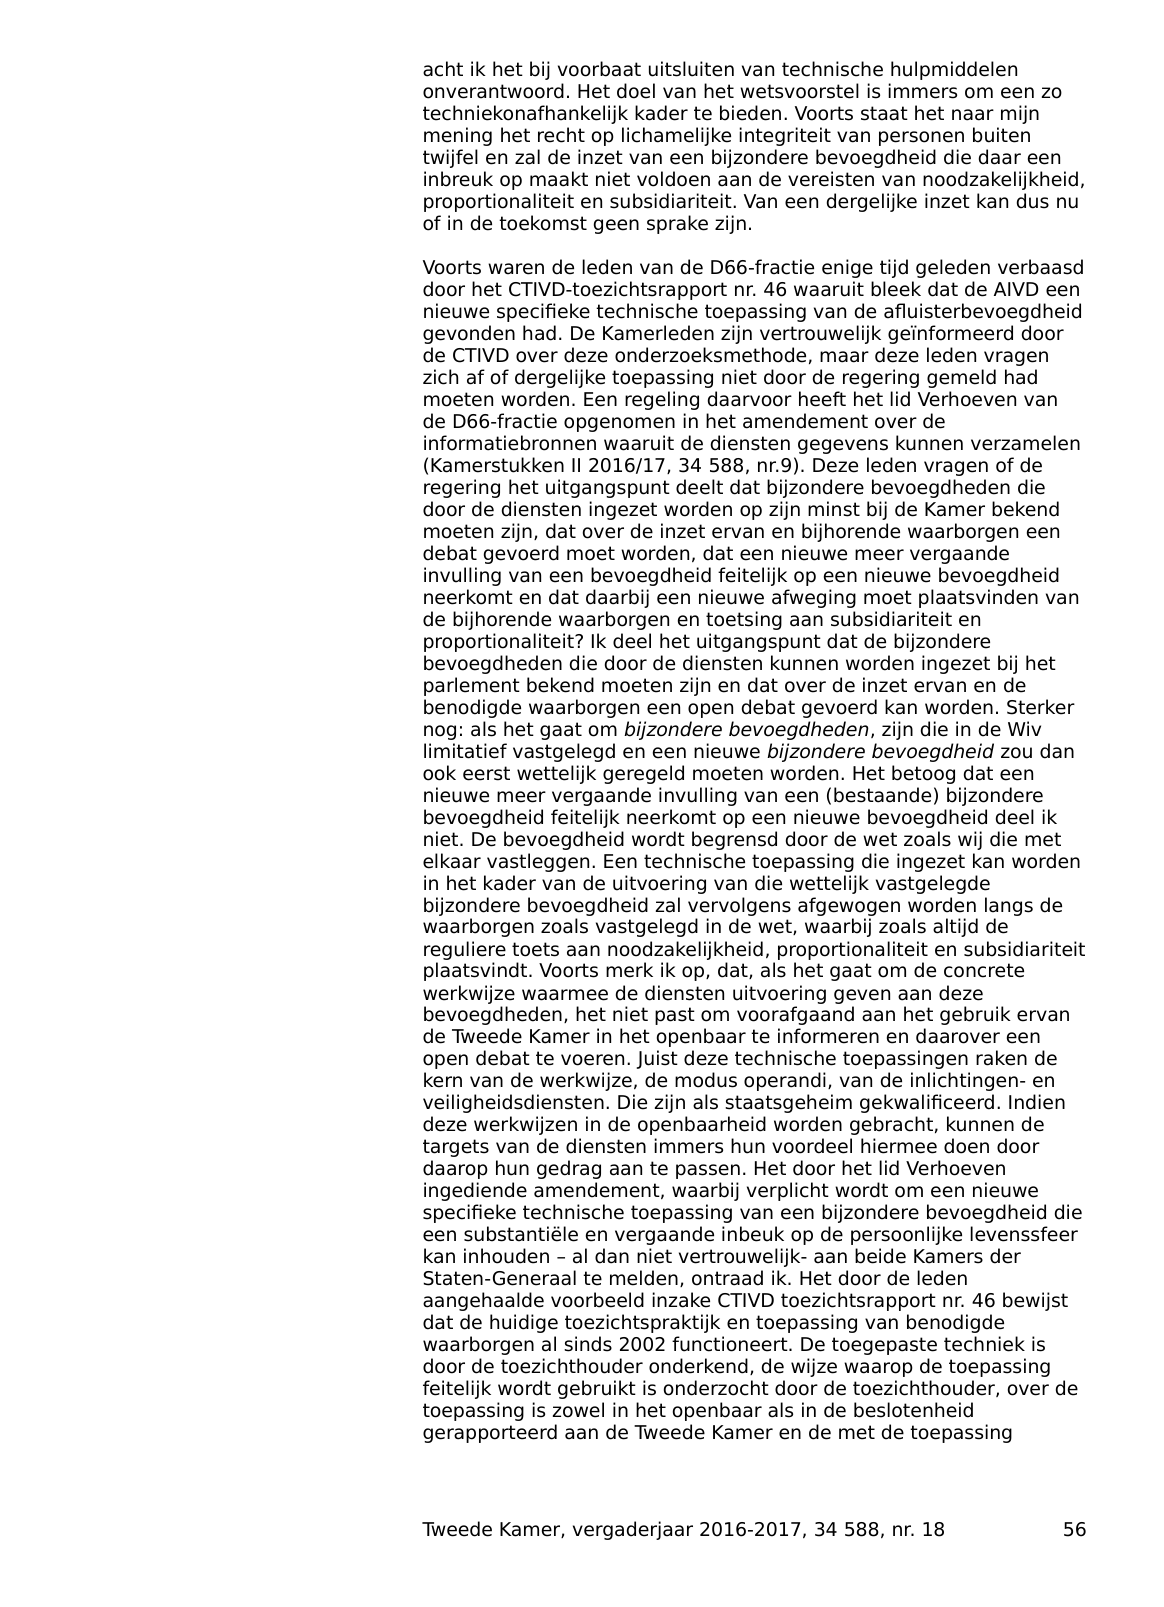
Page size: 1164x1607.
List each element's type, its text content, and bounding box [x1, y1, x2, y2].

text acht ik het bij voorbaat uitsluiten van technische hulpmiddelen onverantwoord. Het doel van het wetsvoorstel is immers om een zo techniekonafhankelijk kader te bieden. Voorts staat het naar mijn mening het recht op lichamelijke integriteit van personen buiten twijfel en zal de inzet van een bijzondere bevoegdheid die daar een inbreuk op maakt niet voldoen aan de vereisten van noodzakelijkheid, proportionaliteit en subsidiariteit. Van een dergelijke inzet kan dus nu of in de toekomst geen sprake zijn. [422, 59, 1087, 235]
text Voorts waren de leden van de D66-fractie enige tijd geleden verbaasd door het CTIVD-toezichtsrapport nr. 46 waaruit bleek dat de AIVD een nieuwe specifieke technische toepassing van de afluisterbevoegdheid gevonden had. De Kamerleden zijn vertrouwelijk geïnformeerd door de CTIVD over deze onderzoeksmethode, maar deze leden vragen zich af of dergelijke toepassing niet door de regering gemeld had moeten worden. Een regeling daarvoor heeft het lid Verhoeven van de D66-fractie opgenomen in het amendement over de informatiebronnen waaruit de diensten gegevens kunnen verzamelen (Kamerstukken II 2016/17, 34 588, nr.9). Deze leden vragen of de regering het uitgangspunt deelt dat bijzondere bevoegdheden die door de diensten ingezet worden op zijn minst bij de Kamer bekend moeten zijn, dat over de inzet ervan en bijhorende waarborgen een debat gevoerd moet worden, dat een nieuwe meer vergaande invulling van een bevoegdheid feitelijk op een nieuwe bevoegdheid neerkomt en dat daarbij een nieuwe afweging moet plaatsvinden van de bijhorende waarborgen en toetsing aan subsidiariteit en proportionaliteit? Ik deel het uitgangspunt dat de bijzondere bevoegdheden die door de diensten kunnen worden ingezet bij het parlement bekend moeten zijn en dat over de inzet ervan en de benodigde waarborgen een open debat gevoerd kan worden. Sterker nog: als het gaat om bijzondere bevoegdheden, zijn die in de Wiv limitatief vastgelegd en een nieuwe bijzondere bevoegdheid zou dan ook eerst wettelijk geregeld moeten worden. Het betoog dat een nieuwe meer vergaande invulling van een (bestaande) bijzondere bevoegdheid feitelijk neerkomt op een nieuwe bevoegdheid deel ik niet. De bevoegdheid wordt begrensd door de wet zoals wij die met elkaar vastleggen. Een technische toepassing die ingezet kan worden in het kader van de uitvoering van die wettelijk vastgelegde bijzondere bevoegdheid zal vervolgens afgewogen worden langs de waarborgen zoals vastgelegd in de wet, waarbij zoals altijd de reguliere toets aan noodzakelijkheid, proportionaliteit en subsidiariteit plaatsvindt. Voorts merk ik op, dat, als het gaat om de concrete werkwijze waarmee de diensten uitvoering geven aan deze bevoegdheden, het niet past om voorafgaand aan het gebruik ervan de Tweede Kamer in het openbaar te informeren en daarover een open debat te voeren. Juist deze technische toepassingen raken de kern van de werkwijze, de modus operandi, van de inlichtingen- en veiligheidsdiensten. Die zijn als staatsgeheim gekwalificeerd. Indien deze werkwijzen in de openbaarheid worden gebracht, kunnen de targets van de diensten immers hun voordeel hiermee doen door daarop hun gedrag aan te passen. Het door het lid Verhoeven ingediende amendement, waarbij verplicht wordt om een nieuwe specifieke technische toepassing van een bijzondere bevoegdheid die een substantiële en vergaande inbeuk op de persoonlijke levenssfeer kan inhouden – al dan niet vertrouwelijk- aan beide Kamers der Staten-Generaal te melden, ontraad ik. Het door de leden aangehaalde voorbeeld inzake CTIVD toezichtsrapport nr. 46 bewijst dat de huidige toezichtspraktijk en toepassing van benodigde waarborgen al sinds 2002 functioneert. De toegepaste techniek is door de toezichthouder onderkend, de wijze waarop de toepassing feitelijk wordt gebruikt is onderzocht door de toezichthouder, over de toepassing is zowel in het openbaar als in de beslotenheid gerapporteerd aan de Tweede Kamer en de met de toepassing [422, 257, 1087, 1444]
